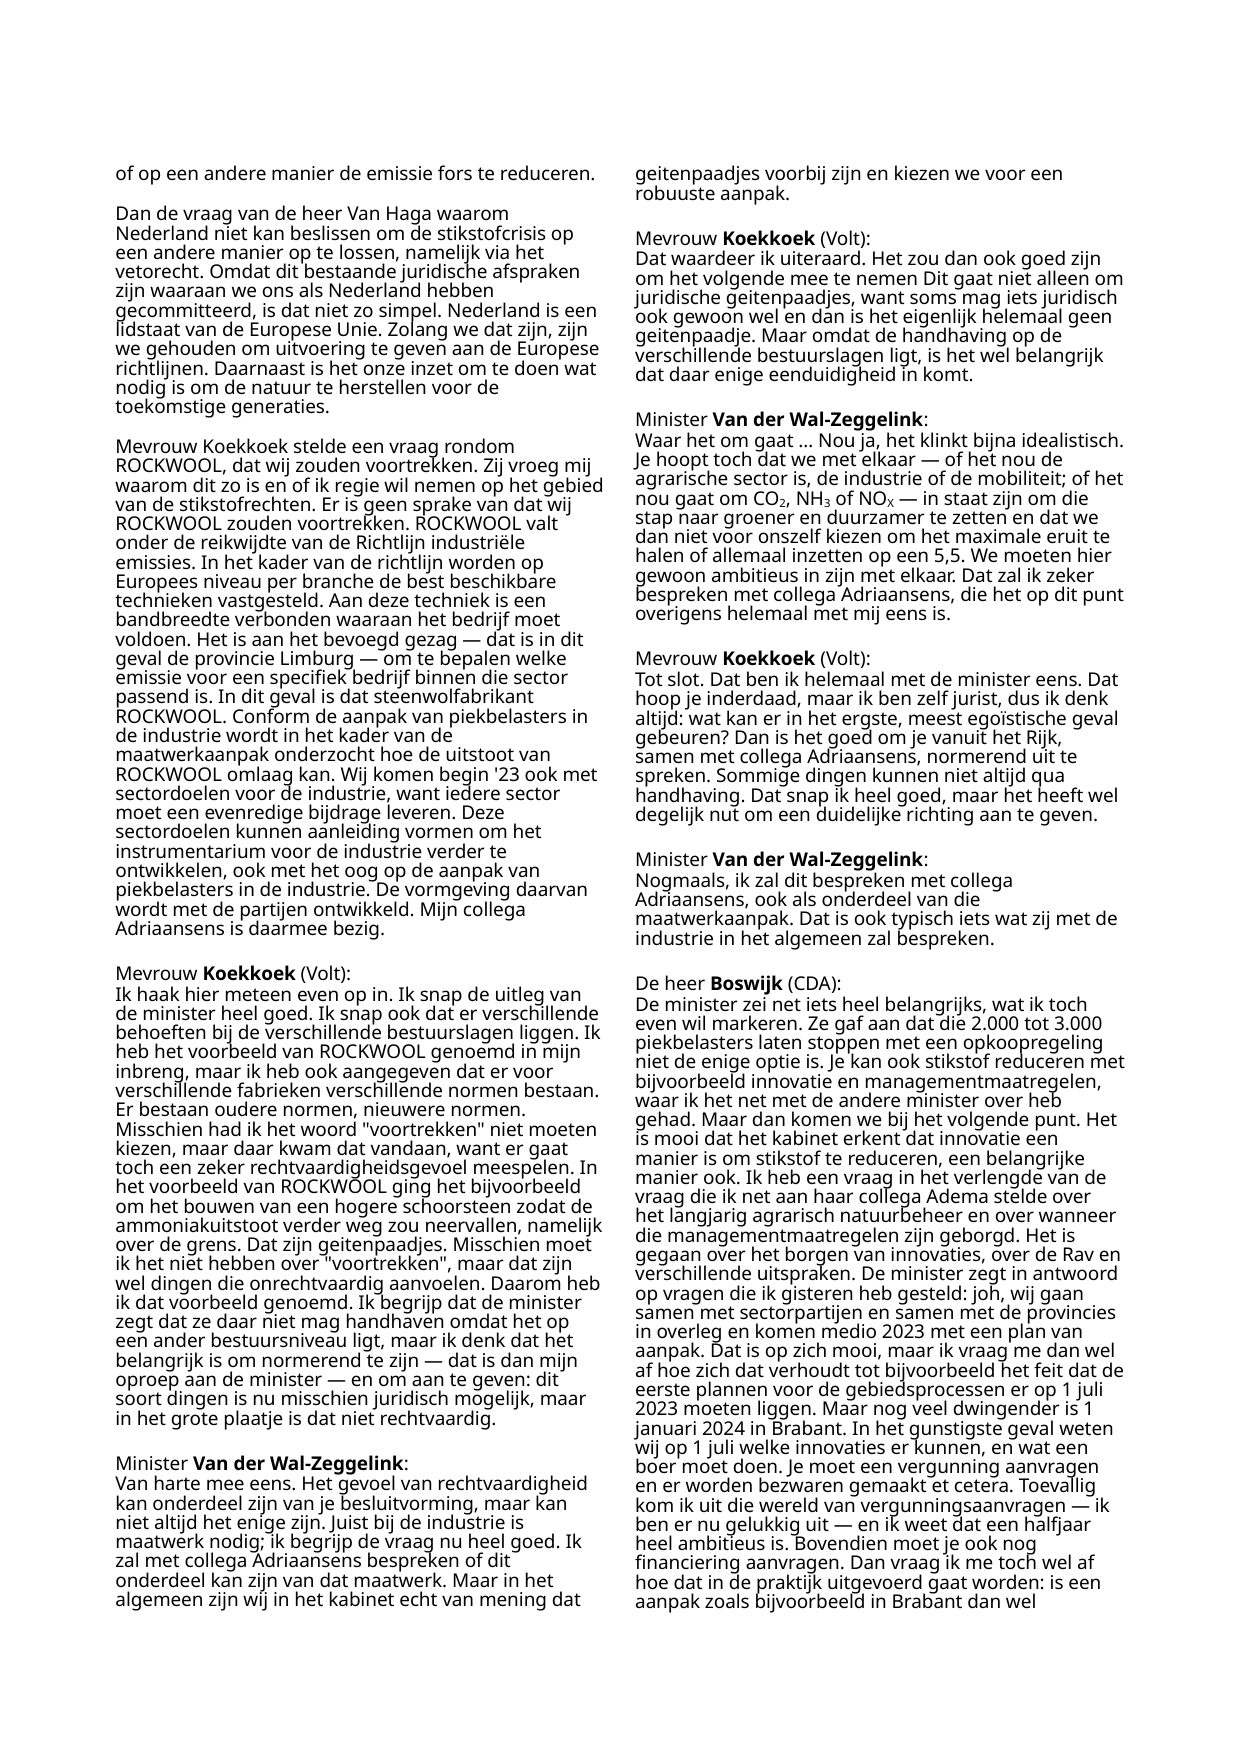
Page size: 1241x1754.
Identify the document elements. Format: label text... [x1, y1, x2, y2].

text Mevrouw Koekkoek (Volt): [115, 960, 605, 986]
text Minister Van der Wal-Zeggelink: [635, 846, 1125, 872]
text Dan de vraag van de heer Van Haga waarom Nederland niet kan beslissen om de stikstofcrisis op een andere manier op te lossen, namelijk via het vetorecht. Omdat dit bestaande juridische afspraken zijn waaraan we ons als Nederland hebben gecommitteerd, is dat niet zo simpel. Nederland is een lidstaat van de Europese Unie. Zolang we dat zijn, zijn we gehouden om uitvoering te geven aan de Europese richtlijnen. Daarnaast is het onze inzet om te doen wat nodig is om de natuur te herstellen voor de toekomstige generaties. [115, 205, 605, 417]
text De minister zei net iets heel belangrijks, wat ik toch even wil markeren. Ze gaf aan dat die 2.000 tot 3.000 piekbelasters laten stoppen met een opkoopregeling niet de enige optie is. Je kan ook stikstof reduceren met bijvoorbeeld innovatie en managementmaatregelen, waar ik het net met de andere minister over heb gehad. Maar dan komen we bij het volgende punt. Het is mooi dat het kabinet erkent dat innovatie een manier is om stikstof te reduceren, een belangrijke manier ook. Ik heb een vraag in het verlengde van de vraag die ik net aan haar collega Adema stelde over het langjarig agrarisch natuurbeheer en over wanneer die managementmaatregelen zijn geborgd. Het is gegaan over het borgen van innovaties, over de Rav en verschillende uitspraken. De minister zegt in antwoord op vragen die ik gisteren heb gesteld: joh, wij gaan samen met sectorpartijen en samen met de provincies in overleg en komen medio 2023 met een plan van aanpak. Dat is op zich mooi, maar ik vraag me dan wel af hoe zich dat verhoudt tot bijvoorbeeld het feit dat de eerste plannen voor de gebiedsprocessen er op 1 juli 2023 moeten liggen. Maar nog veel dwingender is 1 januari 2024 in Brabant. In het gunstigste geval weten wij op 1 juli welke innovaties er kunnen, en wat een boer moet doen. Je moet een vergunning aanvragen en er worden bezwaren gemaakt et cetera. Toevallig kom ik uit die wereld van vergunningsaanvragen — ik ben er nu gelukkig uit — en ik weet dat een halfjaar heel ambitieus is. Bovendien moet je ook nog financiering aanvragen. Dan vraag ik me toch wel af hoe dat in de praktijk uitgevoerd gaat worden: is een aanpak zoals bijvoorbeeld in Brabant dan wel [635, 996, 1125, 1612]
text Mevrouw Koekkoek stelde een vraag rondom ROCKWOOL, dat wij zouden voortrekken. Zij vroeg mij waarom dit zo is en of ik regie wil nemen op het gebied van de stikstofrechten. Er is geen sprake van dat wij ROCKWOOL zouden voortrekken. ROCKWOOL valt onder de reikwijdte van de Richtlijn industriële emissies. In het kader van de richtlijn worden op Europees niveau per branche de best beschikbare technieken vastgesteld. Aan deze techniek is een bandbreedte verbonden waaraan het bedrijf moet voldoen. Het is aan het bevoegd gezag — dat is in dit geval de provincie Limburg — om te bepalen welke emissie voor een specifiek bedrijf binnen die sector passend is. In dit geval is dat steenwolfabrikant ROCKWOOL. Conform de aanpak van piekbelasters in de industrie wordt in het kader van de maatwerkaanpak onderzocht hoe de uitstoot van ROCKWOOL omlaag kan. Wij komen begin '23 ook met sectordoelen voor de industrie, want iedere sector moet een evenredige bijdrage leveren. Deze sectordoelen kunnen aanleiding vormen om het instrumentarium voor de industrie verder te ontwikkelen, ook met het oog op de aanpak van piekbelasters in de industrie. De vormgeving daarvan wordt met de partijen ontwikkeld. Mijn collega Adriaansens is daarmee bezig. [115, 438, 605, 939]
text geitenpaadjes voorbij zijn en kiezen we voor een robuuste aanpak. [635, 165, 1125, 204]
text Waar het om gaat … Nou ja, het klinkt bijna idealistisch. Je hoopt toch dat we met elkaar — of het nou de agrarische sector is, de industrie of de mobiliteit; of het nou gaat om CO2, NH3 of NOX — in staat zijn om die stap naar groener en duurzamer te zetten en dat we dan niet voor onszelf kiezen om het maximale eruit te halen of allemaal inzetten op een 5,5. We moeten hier gewoon ambitieus in zijn met elkaar. Dat zal ik zeker bespreken met collega Adriaansens, die het op dit punt overigens helemaal met mij eens is. [635, 432, 1125, 624]
text De heer Boswijk (CDA): [635, 970, 1125, 996]
text Dat waardeer ik uiteraard. Het zou dan ook goed zijn om het volgende mee te nemen Dit gaat niet alleen om juridische geitenpaadjes, want soms mag iets juridisch ook gewoon wel en dan is het eigenlijk helemaal geen geitenpaadje. Maar omdat de handhaving op de verschillende bestuurslagen ligt, is het wel belangrijk dat daar enige eenduidigheid in komt. [635, 250, 1125, 385]
text Mevrouw Koekkoek (Volt): [635, 645, 1125, 671]
text Minister Van der Wal-Zeggelink: [635, 406, 1125, 432]
text Nogmaals, ik zal dit bespreken met collega Adriaansens, ook als onderdeel van die maatwerkaanpak. Dat is ook typisch iets wat zij met de industrie in het algemeen zal bespreken. [635, 872, 1125, 949]
text Minister Van der Wal-Zeggelink: [115, 1450, 605, 1475]
text Ik haak hier meteen even op in. Ik snap de uitleg van de minister heel goed. Ik snap ook dat er verschillende behoeften bij de verschillende bestuurslagen liggen. Ik heb het voorbeeld van ROCKWOOL genoemd in mijn inbreng, maar ik heb ook aangegeven dat er voor verschillende fabrieken verschillende normen bestaan. Er bestaan oudere normen, nieuwere normen. Misschien had ik het woord "voortrekken" niet moeten kiezen, maar daar kwam dat vandaan, want er gaat toch een zeker rechtvaardigheidsgevoel meespelen. In het voorbeeld van ROCKWOOL ging het bijvoorbeeld om het bouwen van een hogere schoorsteen zodat de ammoniakuitstoot verder weg zou neervallen, namelijk over de grens. Dat zijn geitenpaadjes. Misschien moet ik het niet hebben over "voortrekken", maar dat zijn wel dingen die onrechtvaardig aanvoelen. Daarom heb ik dat voorbeeld genoemd. Ik begrijp dat de minister zegt dat ze daar niet mag handhaven omdat het op een ander bestuursniveau ligt, maar ik denk dat het belangrijk is om normerend te zijn — dat is dan mijn oproep aan de minister — en om aan te geven: dit soort dingen is nu misschien juridisch mogelijk, maar in het grote plaatje is dat niet rechtvaardig. [115, 986, 605, 1429]
text Van harte mee eens. Het gevoel van rechtvaardigheid kan onderdeel zijn van je besluitvorming, maar kan niet altijd het enige zijn. Juist bij de industrie is maatwerk nodig; ik begrijp de vraag nu heel goed. Ik zal met collega Adriaansens bespreken of dit onderdeel kan zijn van dat maatwerk. Maar in het algemeen zijn wij in het kabinet echt van mening dat [115, 1475, 605, 1610]
text Tot slot. Dat ben ik helemaal met de minister eens. Dat hoop je inderdaad, maar ik ben zelf jurist, dus ik denk altijd: wat kan er in het ergste, meest egoïstische geval gebeuren? Dan is het goed om je vanuit het Rijk, samen met collega Adriaansens, normerend uit te spreken. Sommige dingen kunnen niet altijd qua handhaving. Dat snap ik heel goed, maar het heeft wel degelijk nut om een duidelijke richting aan te geven. [635, 671, 1125, 825]
text Mevrouw Koekkoek (Volt): [635, 225, 1125, 250]
text of op een andere manier de emissie fors te reduceren. [115, 165, 605, 184]
